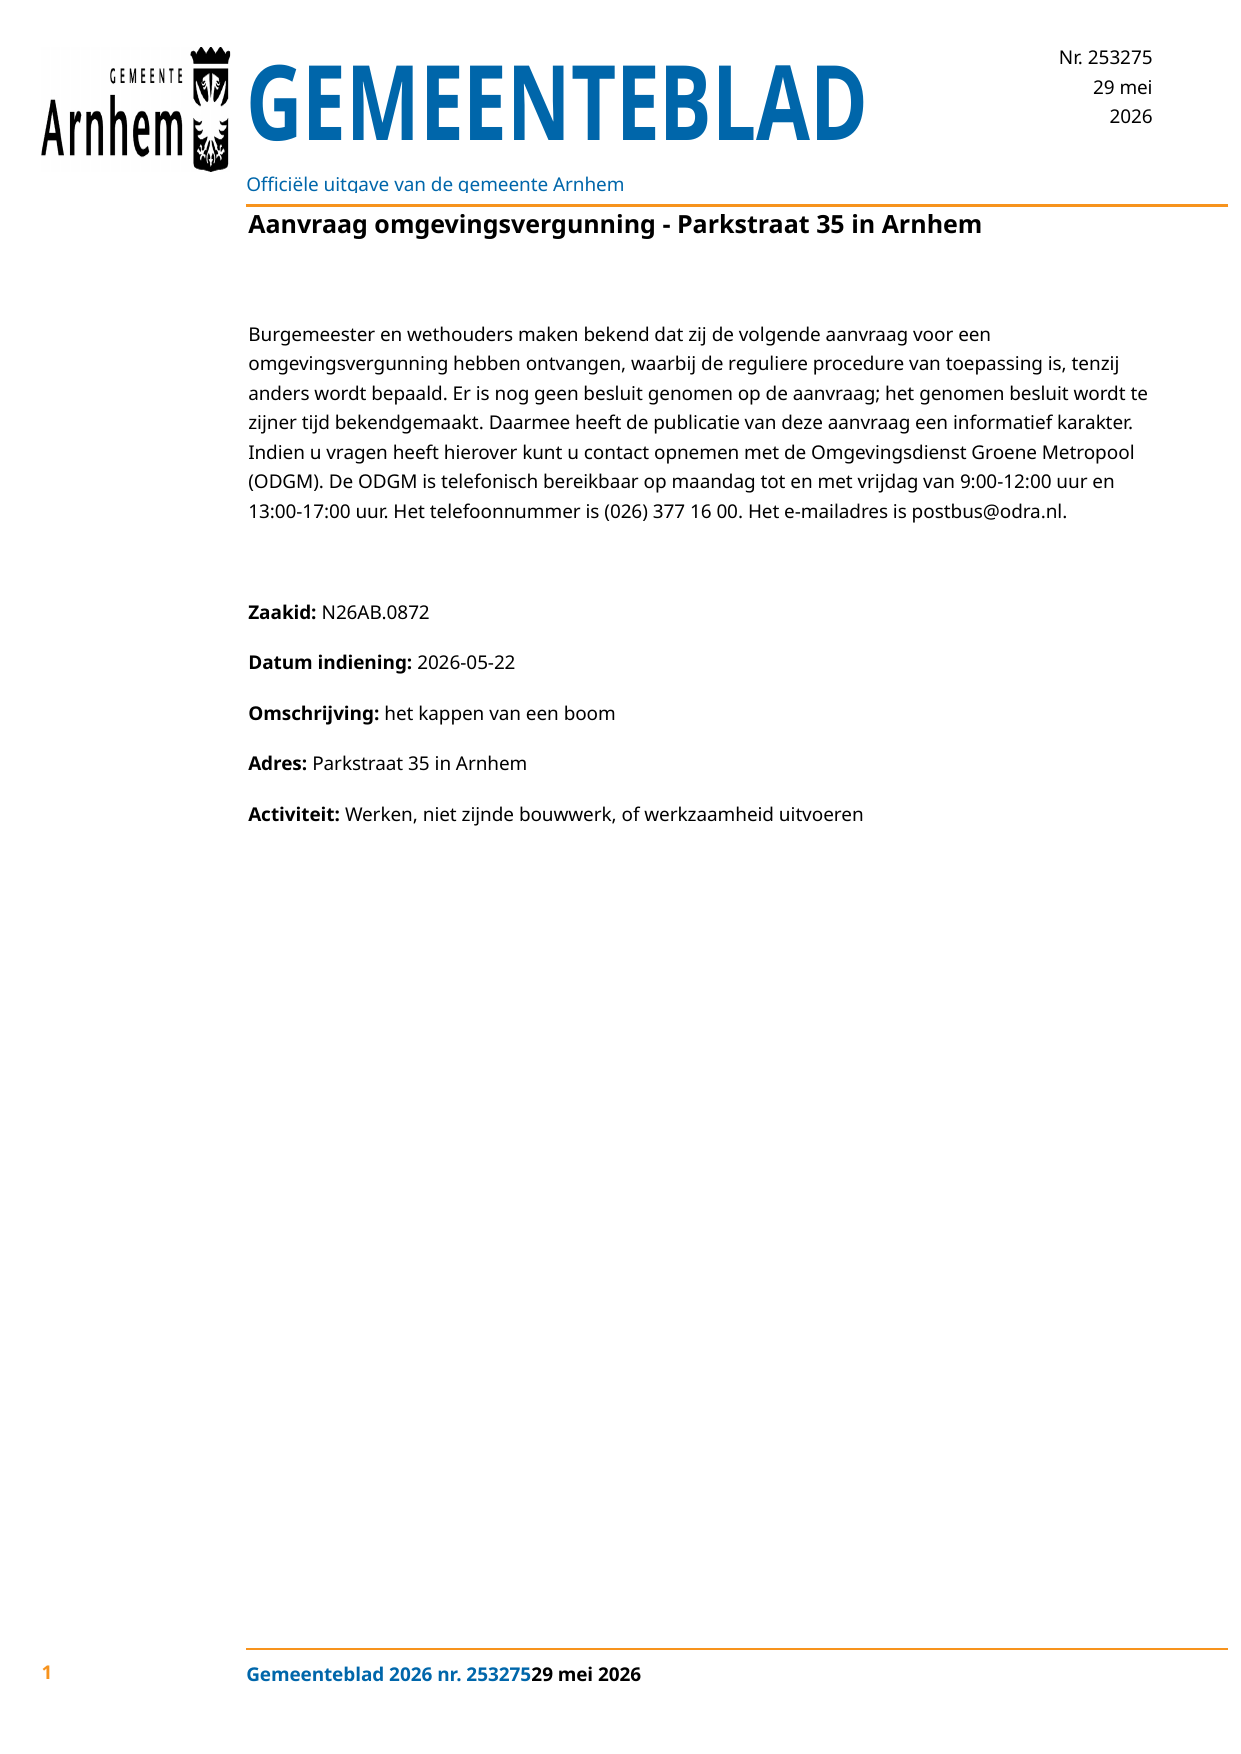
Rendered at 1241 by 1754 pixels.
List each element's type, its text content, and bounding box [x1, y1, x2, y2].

text Zaakid: N26AB.0872 [248, 599, 1152, 625]
text Activiteit: Werken, niet zijnde bouwwerk, of werkzaamheid uitvoeren [248, 801, 1152, 826]
text Datum indiening: 2026-05-22 [248, 649, 1152, 675]
text Aanvraag omgevingsvergunning - Parkstraat 35 in Arnhem [248, 207, 1152, 241]
text Burgemeester en wethouders maken bekend dat zij de volgende aanvraag voor een omgevingsvergunning hebben ontvangen, waarbij de reguliere procedure van toepassing is, tenzij anders wordt bepaald. Er is nog geen besluit genomen op de aanvraag; het genomen besluit wordt te zijner tijd bekendgemaakt. Daarmee heeft de publicatie van deze aanvraag een informatief karakter. Indien u vragen heeft hierover kunt u contact opnemen met de Omgevingsdienst Groene Metropool (ODGM). De ODGM is telefonisch bereikbaar op maandag tot en met vrijdag van 9:00-12:00 uur en 13:00-17:00 uur. Het telefoonnummer is (026) 377 16 00. Het e-mailadres is postbus@odra.nl. [248, 321, 1152, 524]
text Omschrijving: het kappen van een boom [248, 700, 1152, 726]
picture [41, 47, 231, 172]
text Adres: Parkstraat 35 in Arnhem [248, 750, 1152, 776]
